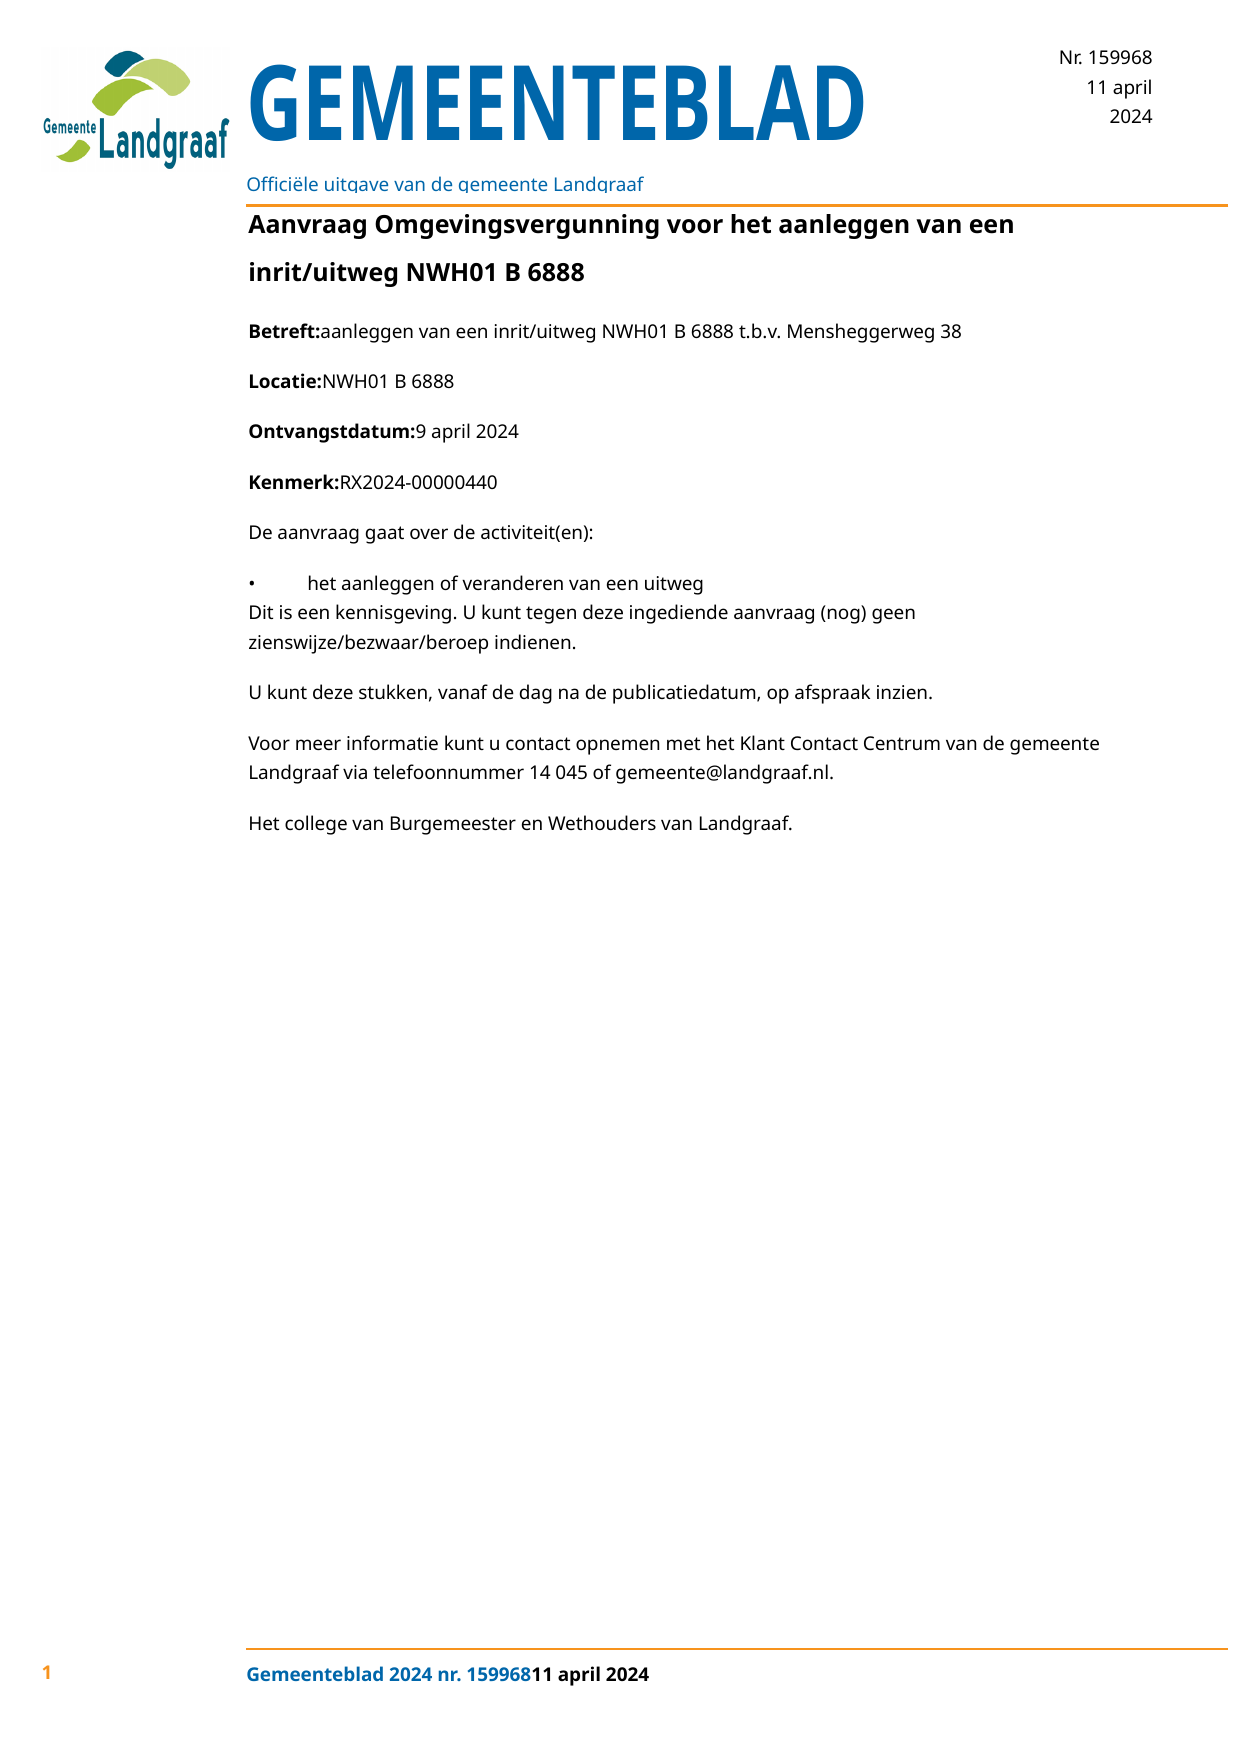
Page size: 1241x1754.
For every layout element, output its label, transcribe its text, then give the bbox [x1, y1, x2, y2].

text Aanvraag Omgevingsvergunning voor het aanleggen van een inrit/uitweg NWH01 B 6888 [248, 207, 1152, 288]
text Ontvangstdatum:9 april 2024 [248, 419, 1152, 444]
text Dit is een kennisgeving. U kunt tegen deze ingediende aanvraag (nog) geen zienswijze/bezwaar/beroep indienen. [248, 599, 1152, 655]
text Kenmerk:RX2024-00000440 [248, 469, 1152, 495]
list het aanleggen of veranderen van een uitweg [248, 570, 1152, 596]
text Voor meer informatie kunt u contact opnemen met het Klant Contact Centrum van de gemeente Landgraaf via telefoonnummer 14 045 of gemeente@landgraaf.nl. [248, 730, 1152, 785]
text Locatie:NWH01 B 6888 [248, 368, 1152, 394]
text U kunt deze stukken, vanaf de dag na de publicatiedatum, op afspraak inzien. [248, 679, 1152, 705]
text Betreft:aanleggen van een inrit/uitweg NWH01 B 6888 t.b.v. Mensheggerweg 38 [248, 318, 1152, 344]
text De aanvraag gaat over de activiteit(en): [248, 519, 1152, 545]
text Het college van Burgemeester en Wethouders van Landgraaf. [248, 810, 1152, 836]
picture [41, 47, 231, 172]
